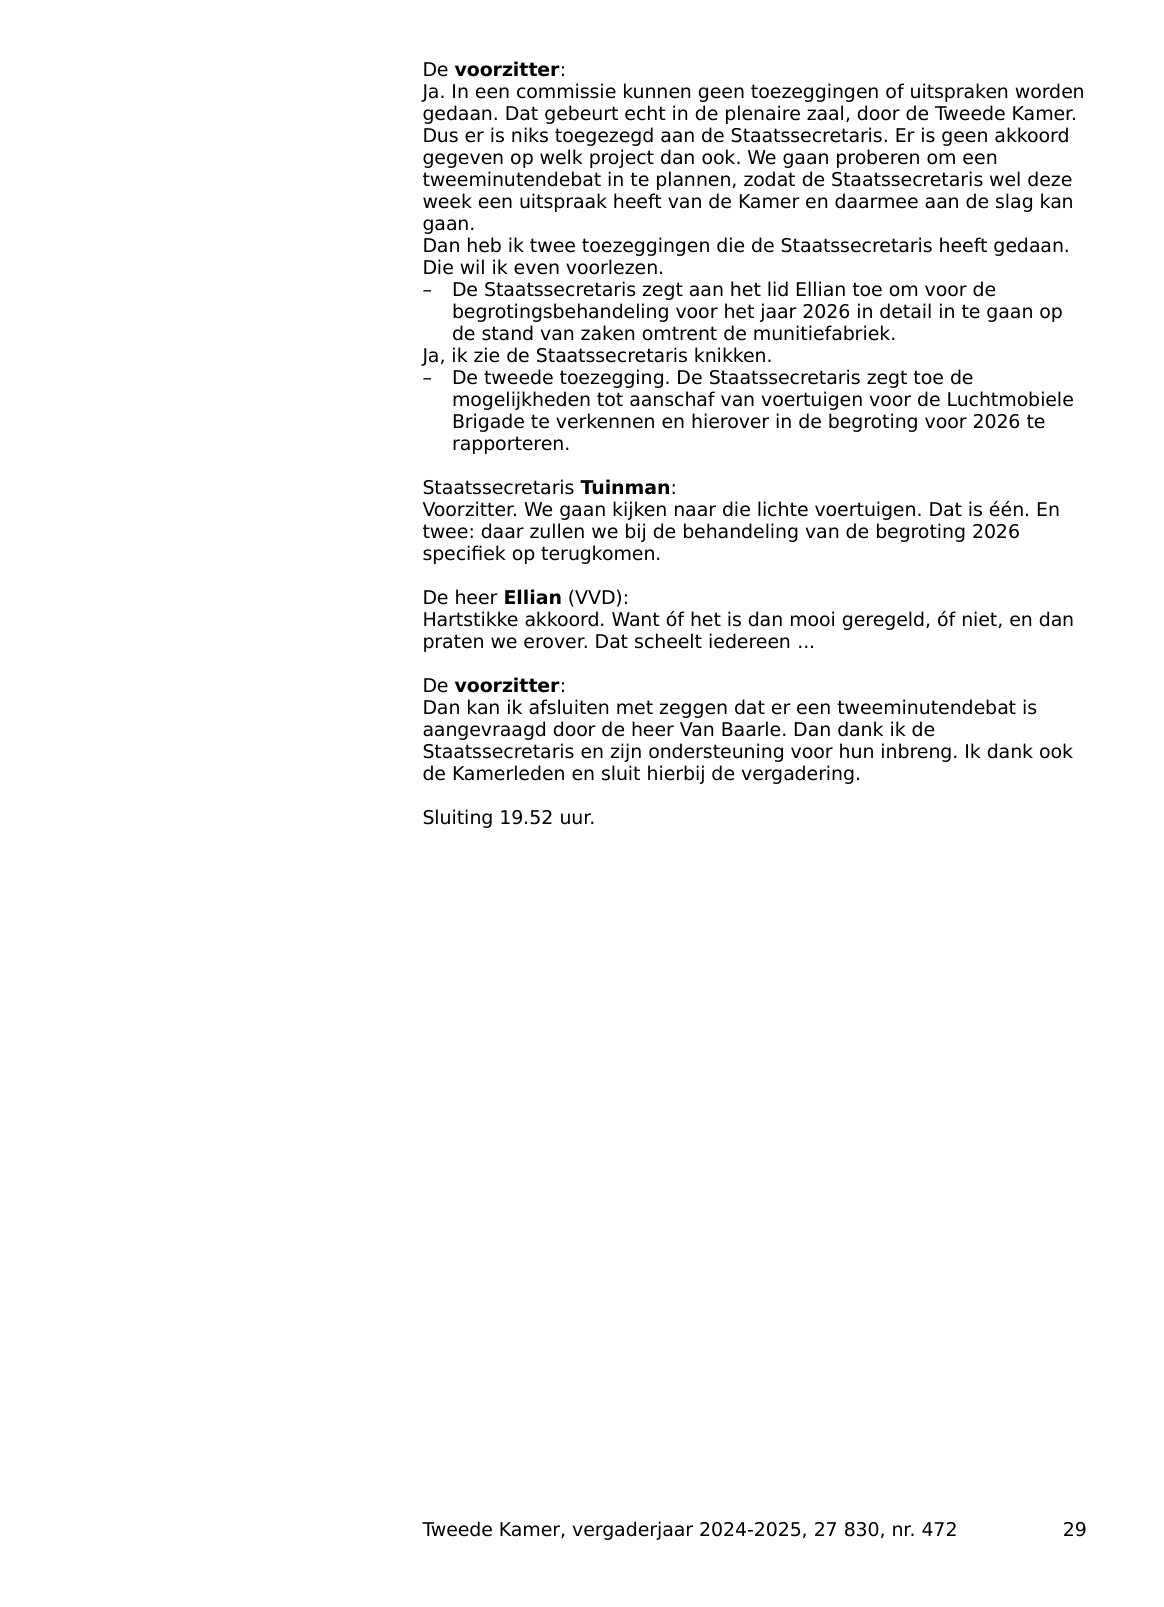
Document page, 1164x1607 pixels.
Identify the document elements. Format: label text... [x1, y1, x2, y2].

text Sluiting 19.52 uur. [422, 807, 1087, 829]
text – De tweede toezegging. De Staatssecretaris zegt toe de mogelijkheden tot aanschaf van voertuigen voor de Luchtmobiele Brigade te verkennen en hierover in de begroting voor 2026 te rapporteren. [422, 367, 1087, 455]
text Ja, ik zie de Staatssecretaris knikken. [422, 345, 1087, 367]
text Staatssecretaris Tuinman: [422, 477, 1087, 499]
text – De Staatssecretaris zegt aan het lid Ellian toe om voor de begrotingsbehandeling voor het jaar 2026 in detail in te gaan op de stand van zaken omtrent de munitiefabriek. [422, 279, 1087, 345]
text De heer Ellian (VVD): [422, 587, 1087, 609]
text Ja. In een commissie kunnen geen toezeggingen of uitspraken worden gedaan. Dat gebeurt echt in de plenaire zaal, door de Tweede Kamer. Dus er is niks toegezegd aan de Staatssecretaris. Er is geen akkoord gegeven op welk project dan ook. We gaan proberen om een tweeminutendebat in te plannen, zodat de Staatssecretaris wel deze week een uitspraak heeft van de Kamer en daarmee aan de slag kan gaan. [422, 81, 1087, 235]
text Dan heb ik twee toezeggingen die de Staatssecretaris heeft gedaan. Die wil ik even voorlezen. [422, 235, 1087, 279]
text Hartstikke akkoord. Want óf het is dan mooi geregeld, óf niet, en dan praten we erover. Dat scheelt iedereen ... [422, 609, 1087, 653]
text De voorzitter: [422, 59, 1087, 81]
text Voorzitter. We gaan kijken naar die lichte voertuigen. Dat is één. En twee: daar zullen we bij de behandeling van de begroting 2026 specifiek op terugkomen. [422, 499, 1087, 565]
text Dan kan ik afsluiten met zeggen dat er een tweeminutendebat is aangevraagd door de heer Van Baarle. Dan dank ik de Staatssecretaris en zijn ondersteuning voor hun inbreng. Ik dank ook de Kamerleden en sluit hierbij de vergadering. [422, 697, 1087, 785]
text De voorzitter: [422, 675, 1087, 697]
